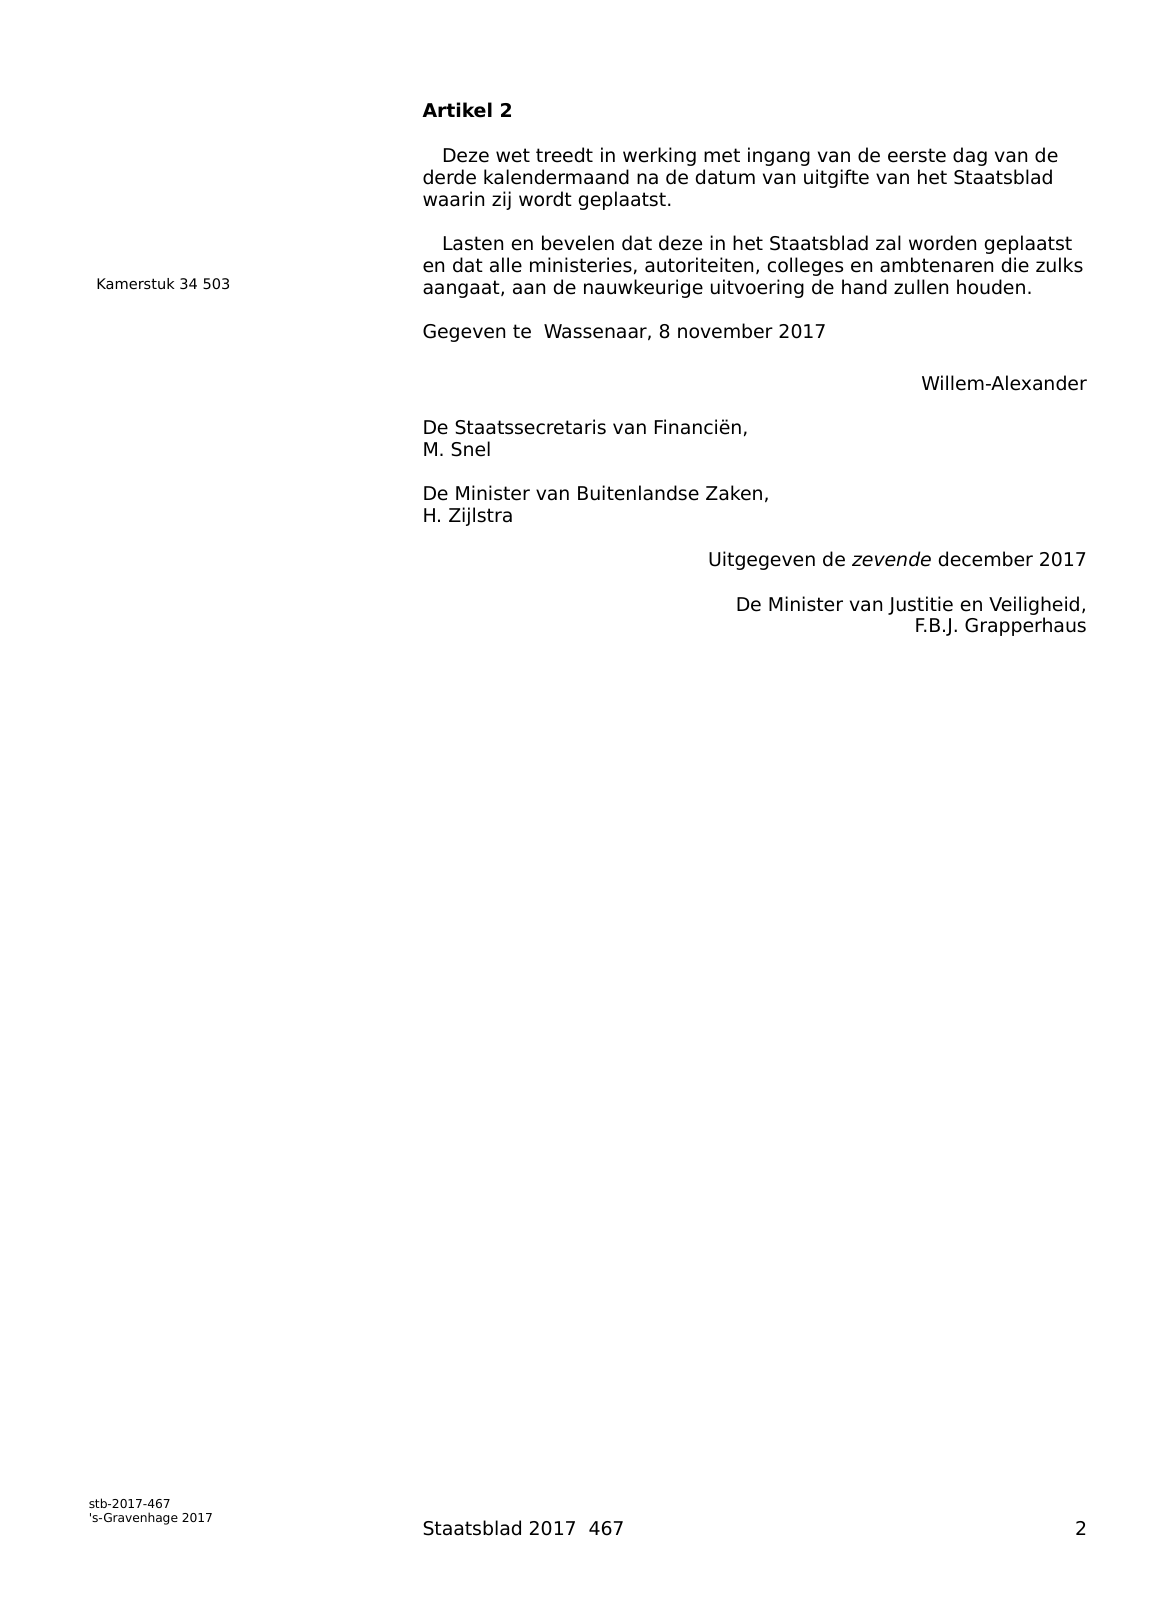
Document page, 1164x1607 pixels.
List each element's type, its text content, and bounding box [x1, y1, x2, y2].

subtitle Artikel 2 [422, 100, 1087, 122]
text Gegeven te Wassenaar, 8 november 2017 [422, 321, 1087, 343]
text Deze wet treedt in werking met ingang van de eerste dag van de derde kalendermaand na de datum van uitgifte van het Staatsblad waarin zij wordt geplaatst. [422, 144, 1087, 211]
text De Minister van Buitenlandse Zaken, H. Zijlstra [422, 483, 1087, 527]
text stb-2017-467 [88, 1497, 323, 1511]
text Kamerstuk 34 503 [77, 276, 396, 293]
text De Minister van Justitie en Veiligheid, F.B.J. Grapperhaus [422, 593, 1087, 637]
text Lasten en bevelen dat deze in het Staatsblad zal worden geplaatst en dat alle ministeries, autoriteiten, colleges en ambtenaren die zulks aangaat, aan de nauwkeurige uitvoering de hand zullen houden. [422, 233, 1087, 299]
text De Staatssecretaris van Financiën, M. Snel [422, 417, 1087, 461]
text Willem-Alexander [422, 373, 1087, 395]
text 's-Gravenhage 2017 [88, 1511, 323, 1525]
text Uitgegeven de zevende december 2017 [422, 549, 1087, 571]
